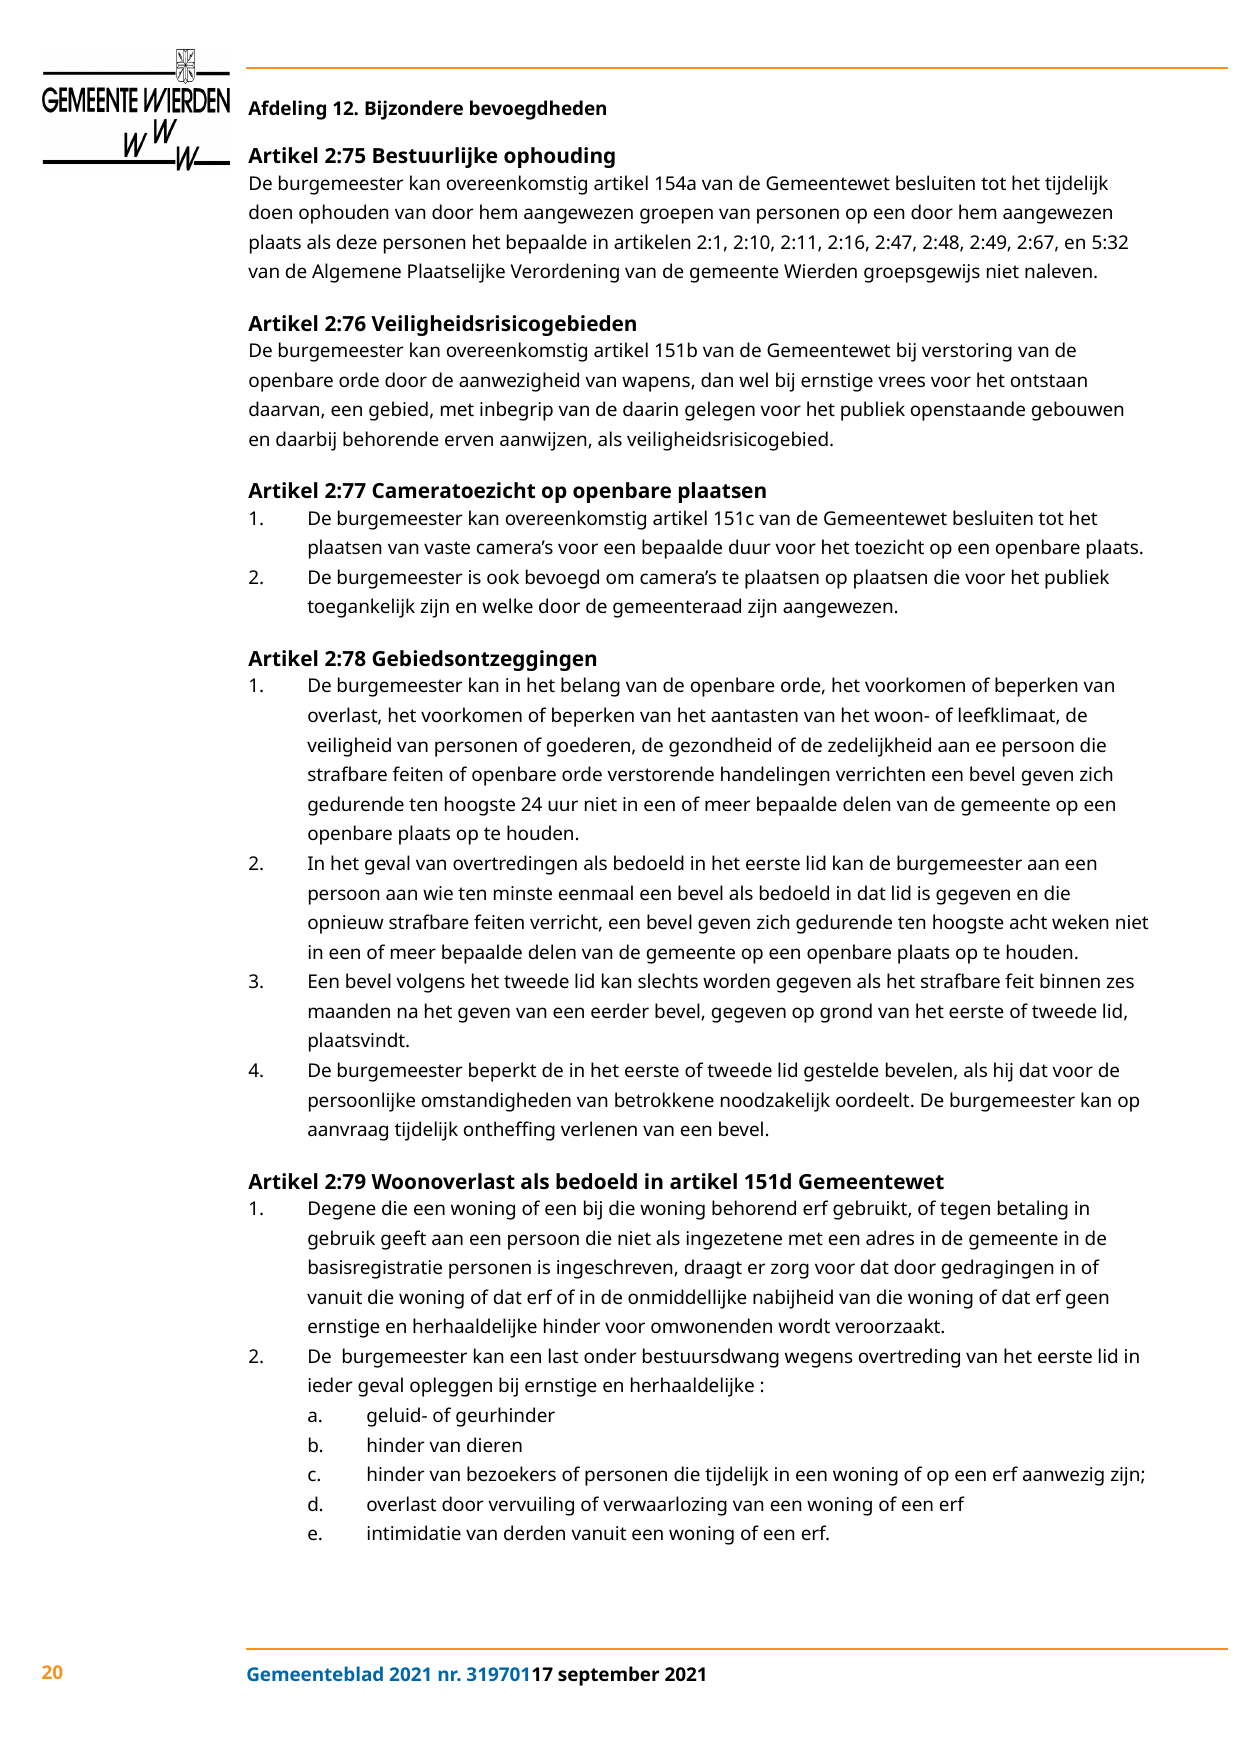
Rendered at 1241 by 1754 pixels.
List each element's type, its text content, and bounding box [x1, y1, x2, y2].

list intimidatie van derden vanuit een woning of een erf. [307, 1521, 1152, 1546]
picture [41, 47, 231, 172]
text Artikel 2:77 Cameratoezicht op openbare plaatsen [248, 477, 1152, 505]
text Afdeling 12. Bijzondere bevoegdheden [248, 95, 1152, 121]
list hinder van bezoekers of personen die tijdelijk in een woning of op een erf aanwezig zijn; [307, 1461, 1152, 1487]
text Artikel 2:76 Veiligheidsrisicogebieden [248, 309, 1152, 337]
list Een bevel volgens het tweede lid kan slechts worden gegeven als het strafbare feit binnen zes maanden na het geven van een eerder bevel, gegeven op grond van het eerste of tweede lid, plaatsvindt. [248, 968, 1152, 1053]
list De burgemeester kan een last onder bestuursdwang wegens overtreding van het eerste lid in ieder geval opleggen bij ernstige en herhaaldelijke : [248, 1343, 1152, 1398]
list hinder van dieren [307, 1432, 1152, 1458]
list overlast door vervuiling of verwaarlozing van een woning of een erf [307, 1491, 1152, 1517]
list geluid- of geurhinder [307, 1402, 1152, 1428]
text Artikel 2:75 Bestuurlijke ophouding [248, 141, 1152, 170]
list De burgemeester beperkt de in het eerste of tweede lid gestelde bevelen, als hij dat voor de persoonlijke omstandigheden van betrokkene noodzakelijk oordeelt. De burgemeester kan op aanvraag tijdelijk ontheffing verlenen van een bevel. [248, 1057, 1152, 1142]
list In het geval van overtredingen als bedoeld in het eerste lid kan de burgemeester aan een persoon aan wie ten minste eenmaal een bevel als bedoeld in dat lid is gegeven en die opnieuw strafbare feiten verricht, een bevel geven zich gedurende ten hoogste acht weken niet in een of meer bepaalde delen van de gemeente op een openbare plaats op te houden. [248, 850, 1152, 964]
list Degene die een woning of een bij die woning behorend erf gebruikt, of tegen betaling in gebruik geeft aan een persoon die niet als ingezetene met een adres in de gemeente in de basisregistratie personen is ingeschreven, draagt er zorg voor dat door gedragingen in of vanuit die woning of dat erf of in de onmiddellijke nabijheid van die woning of dat erf geen ernstige en herhaaldelijke hinder voor omwonenden wordt veroorzaakt. [248, 1195, 1152, 1339]
text De burgemeester kan overeenkomstig artikel 151b van de Gemeentewet bij verstoring van de openbare orde door de aanwezigheid van wapens, dan wel bij ernstige vrees voor het ontstaan daarvan, een gebied, met inbegrip van de daarin gelegen voor het publiek openstaande gebouwen en daarbij behorende erven aanwijzen, als veiligheidsrisicogebied. [248, 337, 1152, 452]
text De burgemeester kan overeenkomstig artikel 154a van de Gemeentewet besluiten tot het tijdelijk doen ophouden van door hem aangewezen groepen van personen op een door hem aangewezen plaats als deze personen het bepaalde in artikelen 2:1, 2:10, 2:11, 2:16, 2:47, 2:48, 2:49, 2:67, en 5:32 van de Algemene Plaatselijke Verordening van de gemeente Wierden groepsgewijs niet naleven. [248, 170, 1152, 284]
list De burgemeester kan in het belang van de openbare orde, het voorkomen of beperken van overlast, het voorkomen of beperken van het aantasten van het woon- of leefklimaat, de veiligheid van personen of goederen, de gezondheid of de zedelijkheid aan ee persoon die strafbare feiten of openbare orde verstorende handelingen verrichten een bevel geven zich gedurende ten hoogste 24 uur niet in een of meer bepaalde delen van de gemeente op een openbare plaats op te houden. [248, 673, 1152, 846]
list De burgemeester kan overeenkomstig artikel 151c van de Gemeentewet besluiten tot het plaatsen van vaste camera’s voor een bepaalde duur voor het toezicht op een openbare plaats. [248, 505, 1152, 560]
text Artikel 2:78 Gebiedsontzeggingen [248, 644, 1152, 673]
text Artikel 2:79 Woonoverlast als bedoeld in artikel 151d Gemeentewet [248, 1167, 1152, 1195]
list De burgemeester is ook bevoegd om camera’s te plaatsen op plaatsen die voor het publiek toegankelijk zijn en welke door de gemeenteraad zijn aangewezen. [248, 564, 1152, 619]
